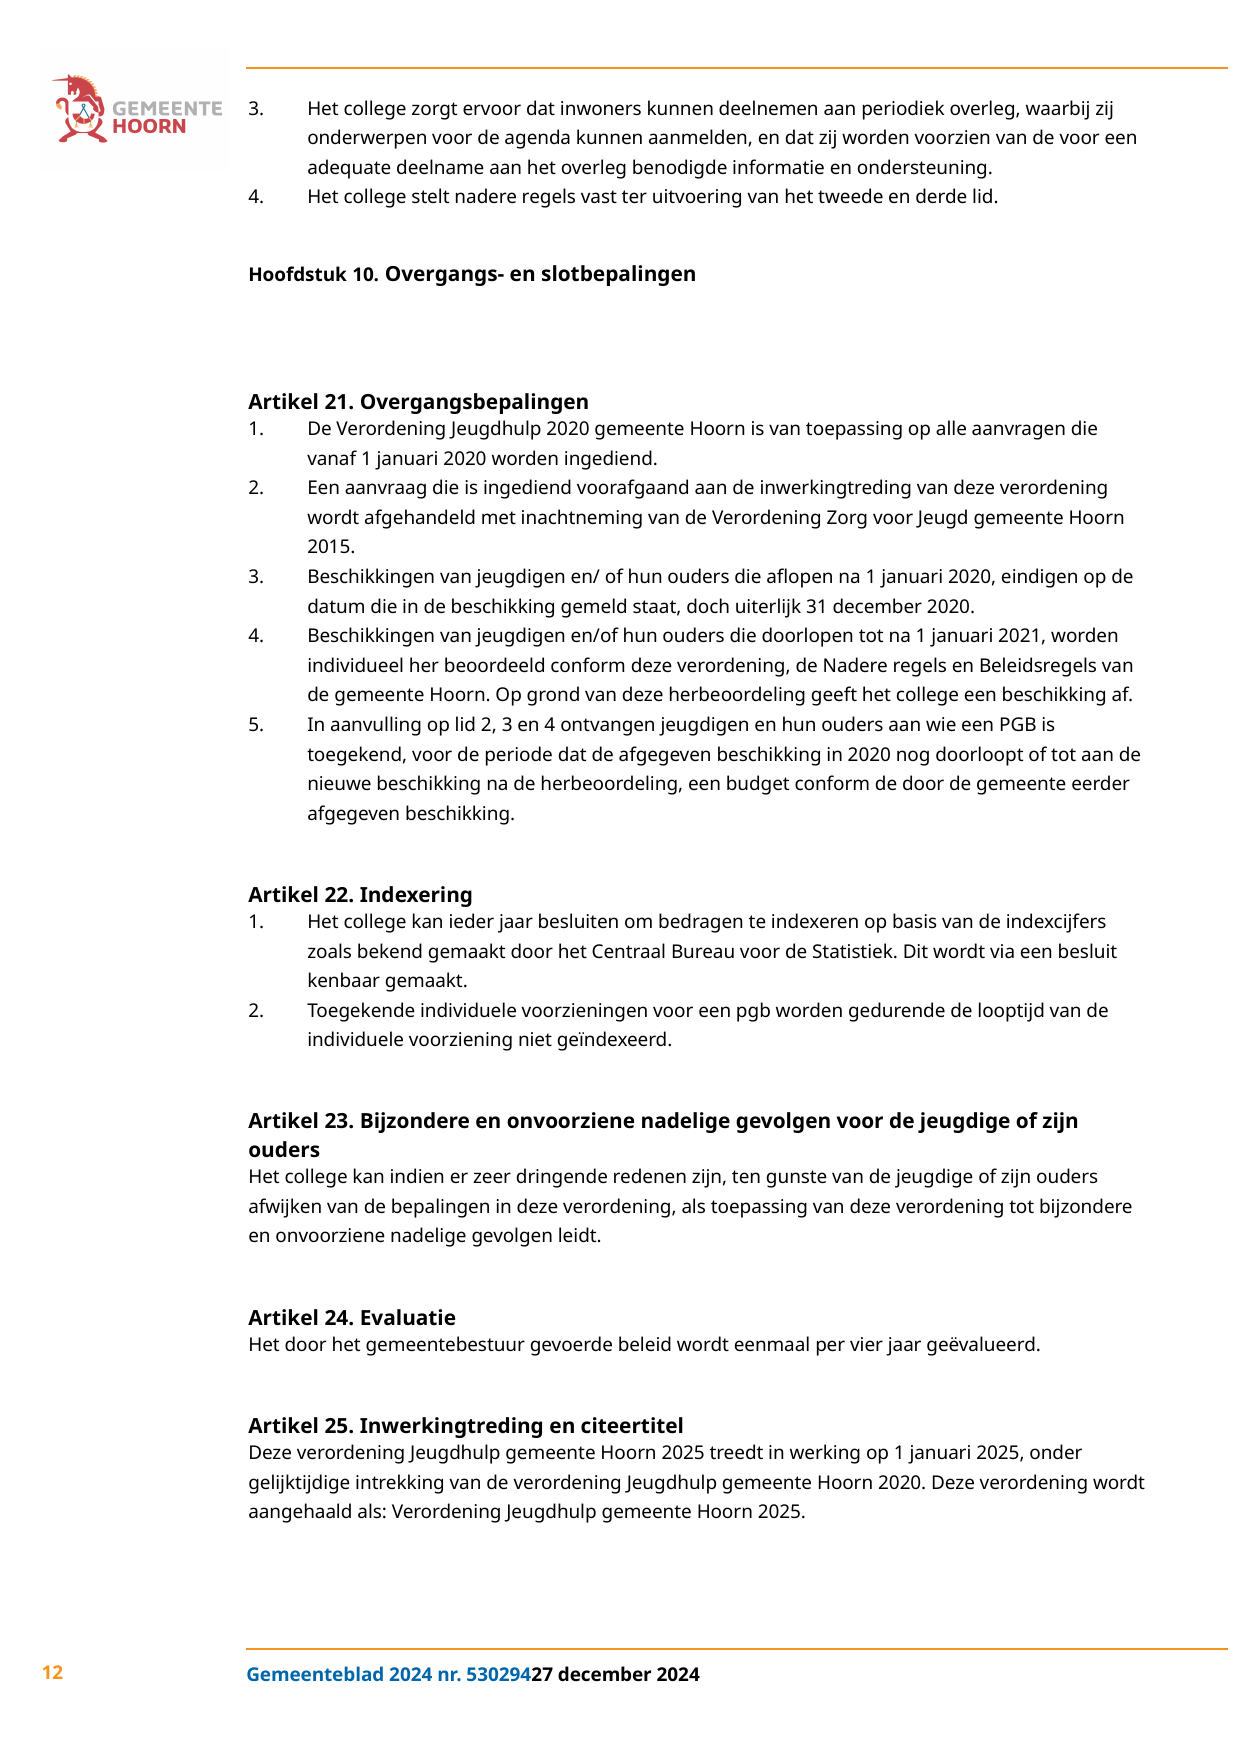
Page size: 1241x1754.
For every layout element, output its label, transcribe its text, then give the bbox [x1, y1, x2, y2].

list Toegekende individuele voorzieningen voor een pgb worden gedurende de looptijd van de individuele voorziening niet geïndexeerd. [248, 997, 1152, 1052]
list In aanvulling op lid 2, 3 en 4 ontvangen jeugdigen en hun ouders aan wie een PGB is toegekend, voor de periode dat de afgegeven beschikking in 2020 nog doorloopt of tot aan de nieuwe beschikking na de herbeoordeling, een budget conform de door de gemeente eerder afgegeven beschikking. [248, 711, 1152, 826]
text Hoofdstuk 10. Overgangs- en slotbepalingen [248, 259, 1152, 287]
text Artikel 21. Overgangsbepalingen [248, 387, 1152, 415]
list De Verordening Jeugdhulp 2020 gemeente Hoorn is van toepassing op alle aanvragen die vanaf 1 januari 2020 worden ingediend. [248, 415, 1152, 471]
picture [41, 47, 231, 172]
text Het college kan indien er zeer dringende redenen zijn, ten gunste van de jeugdige of zijn ouders afwijken van de bepalingen in deze verordening, als toepassing van deze verordening tot bijzondere en onvoorziene nadelige gevolgen leidt. [248, 1163, 1152, 1248]
text Artikel 22. Indexering [248, 880, 1152, 908]
list Het college stelt nadere regels vast ter uitvoering van het tweede en derde lid. [248, 183, 1152, 209]
list Een aanvraag die is ingediend voorafgaand aan de inwerkingtreding van deze verordening wordt afgehandeld met inachtneming van de Verordening Zorg voor Jeugd gemeente Hoorn 2015. [248, 474, 1152, 559]
text Deze verordening Jeugdhulp gemeente Hoorn 2025 treedt in werking op 1 januari 2025, onder gelijktijdige intrekking van de verordening Jeugdhulp gemeente Hoorn 2020. Deze verordening wordt aangehaald als: Verordening Jeugdhulp gemeente Hoorn 2025. [248, 1439, 1152, 1524]
list Beschikkingen van jeugdigen en/of hun ouders die doorlopen tot na 1 januari 2021, worden individueel her beoordeeld conform deze verordening, de Nadere regels en Beleidsregels van de gemeente Hoorn. Op grond van deze herbeoordeling geeft het college een beschikking af. [248, 622, 1152, 707]
list Het college kan ieder jaar besluiten om bedragen te indexeren op basis van de indexcijfers zoals bekend gemaakt door het Centraal Bureau voor de Statistiek. Dit wordt via een besluit kenbaar gemaakt. [248, 908, 1152, 993]
list Beschikkingen van jeugdigen en/ of hun ouders die aflopen na 1 januari 2020, eindigen op de datum die in de beschikking gemeld staat, doch uiterlijk 31 december 2020. [248, 563, 1152, 618]
list Het college zorgt ervoor dat inwoners kunnen deelnemen aan periodiek overleg, waarbij zij onderwerpen voor de agenda kunnen aanmelden, en dat zij worden voorzien van de voor een adequate deelname aan het overleg benodigde informatie en ondersteuning. [248, 95, 1152, 180]
text Artikel 23. Bijzondere en onvoorziene nadelige gevolgen voor de jeugdige of zijn ouders [248, 1107, 1152, 1163]
text Artikel 24. Evaluatie [248, 1303, 1152, 1331]
text Artikel 25. Inwerkingtreding en citeertitel [248, 1411, 1152, 1439]
text Het door het gemeentebestuur gevoerde beleid wordt eenmaal per vier jaar geëvalueerd. [248, 1331, 1152, 1357]
